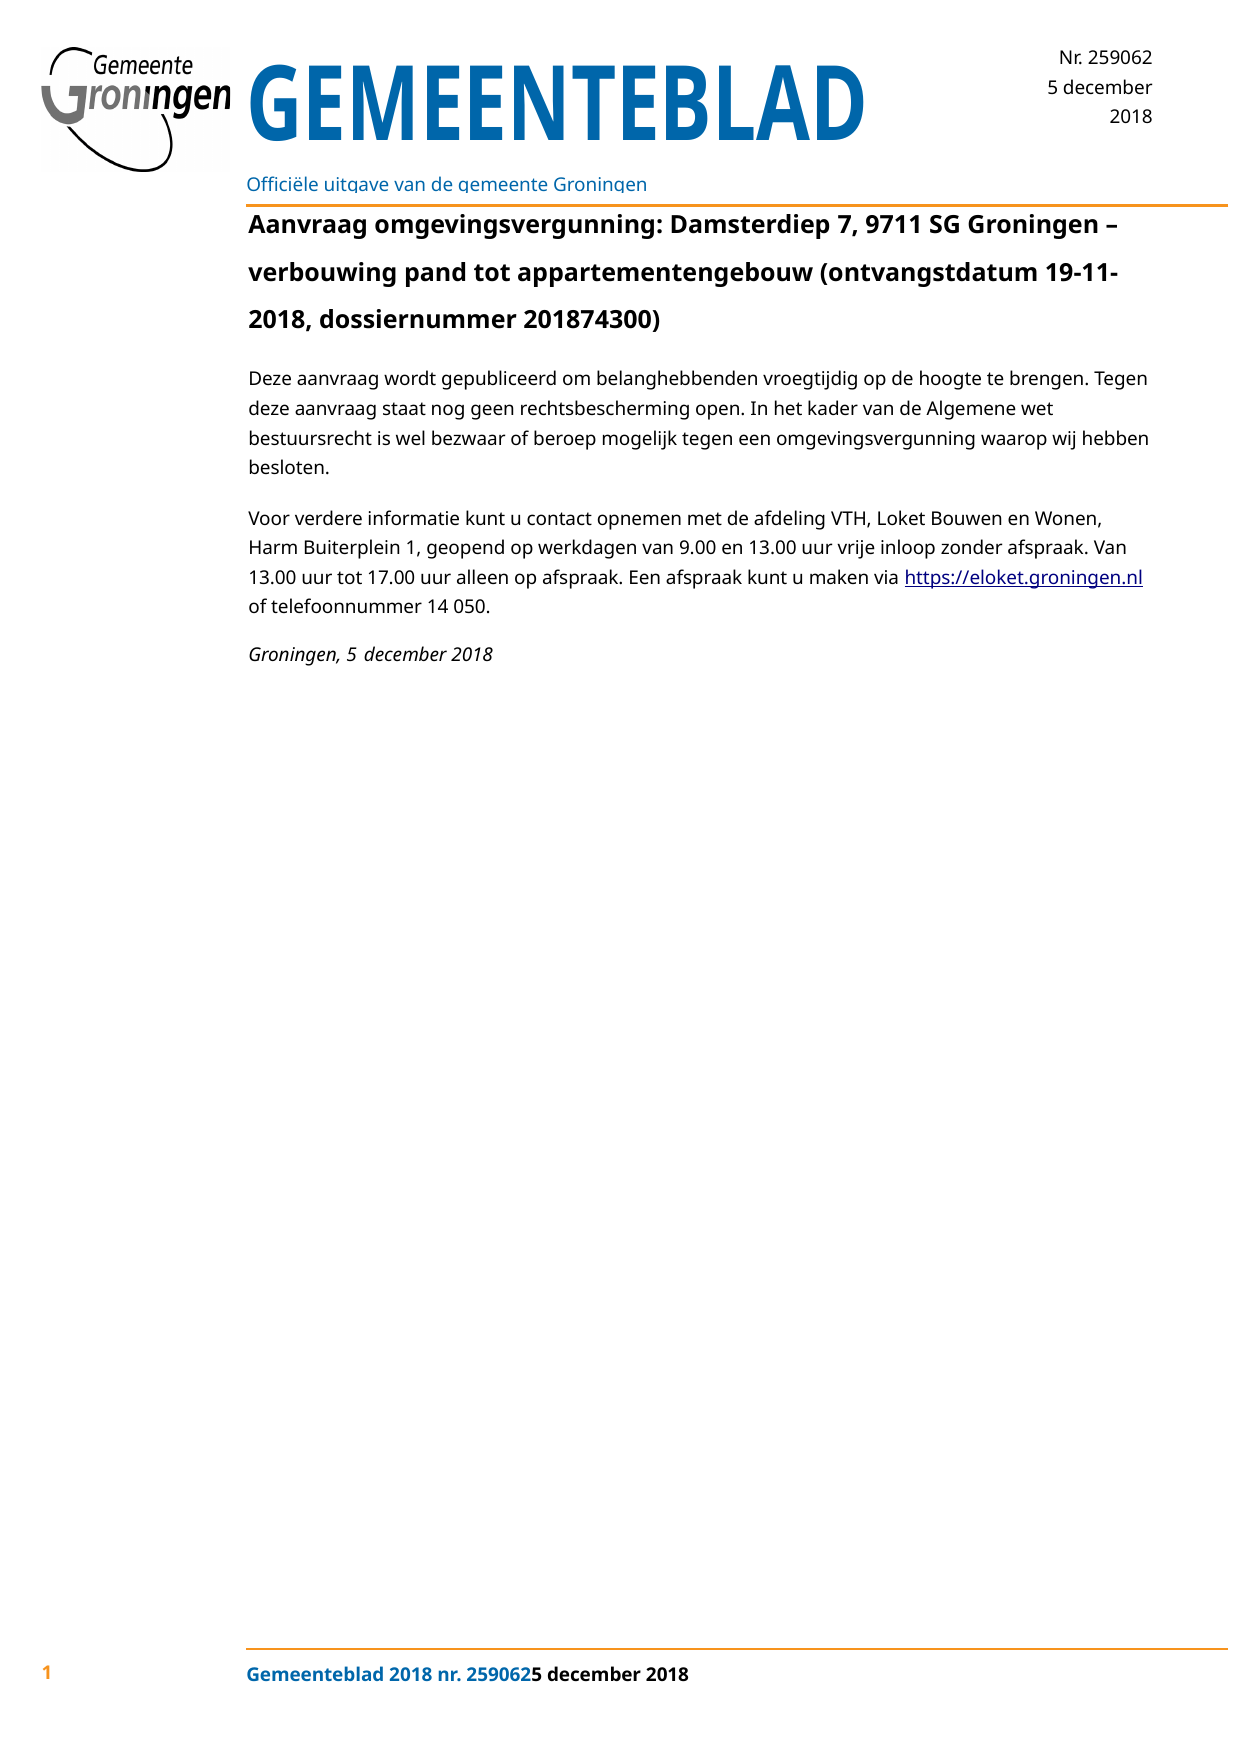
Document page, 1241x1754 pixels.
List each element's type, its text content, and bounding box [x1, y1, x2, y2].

text Deze aanvraag wordt gepubliceerd om belanghebbenden vroegtijdig op de hoogte te brengen. Tegen deze aanvraag staat nog geen rechtsbescherming open. In het kader van de Algemene wet bestuursrecht is wel bezwaar of beroep mogelijk tegen een omgevingsvergunning waarop wij hebben besloten. [248, 366, 1152, 480]
picture [41, 47, 231, 172]
text Aanvraag omgevingsvergunning: Damsterdiep 7, 9711 SG Groningen – verbouwing pand tot appartementengebouw (ontvangstdatum 19-11-2018, dossiernummer 201874300) [248, 207, 1152, 336]
text Groningen, 5 december 2018 [248, 641, 1152, 667]
text Voor verdere informatie kunt u contact opnemen met de afdeling VTH, Loket Bouwen en Wonen, Harm Buiterplein 1, geopend op werkdagen van 9.00 en 13.00 uur vrije inloop zonder afspraak. Van 13.00 uur tot 17.00 uur alleen op afspraak. Een afspraak kunt u maken via https://eloket.groningen.nl of telefoonnummer 14 050. [248, 505, 1152, 619]
